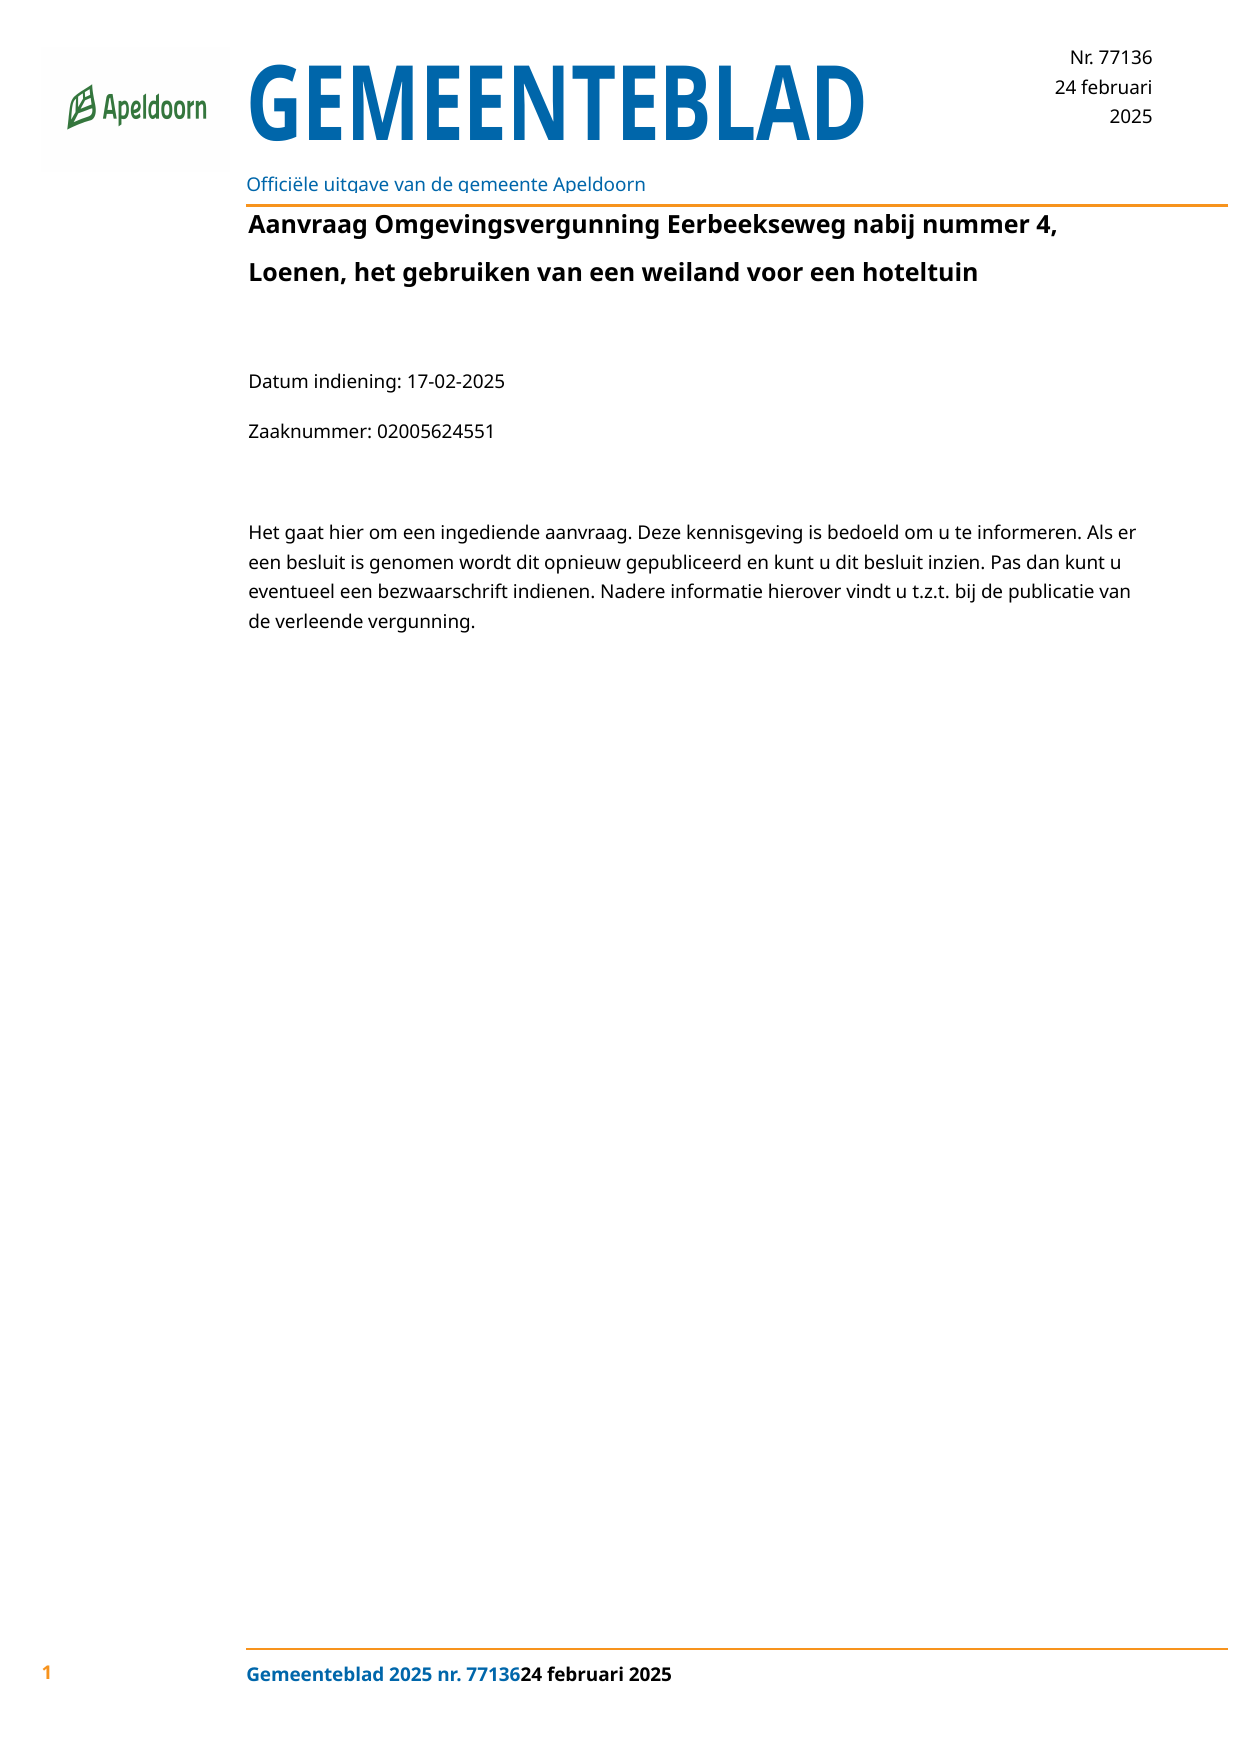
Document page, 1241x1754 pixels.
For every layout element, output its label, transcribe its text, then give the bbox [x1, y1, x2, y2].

text Zaaknummer: 02005624551 [248, 419, 1152, 444]
picture [41, 47, 231, 172]
text Het gaat hier om een ingediende aanvraag. Deze kennisgeving is bedoeld om u te informeren. Als er een besluit is genomen wordt dit opnieuw gepubliceerd en kunt u dit besluit inzien. Pas dan kunt u eventueel een bezwaarschrift indienen. Nadere informatie hierover vindt u t.z.t. bij de publicatie van de verleende vergunning. [248, 519, 1152, 634]
text Datum indiening: 17-02-2025 [248, 368, 1152, 394]
text Aanvraag Omgevingsvergunning Eerbeekseweg nabij nummer 4, Loenen, het gebruiken van een weiland voor een hoteltuin [248, 207, 1152, 288]
